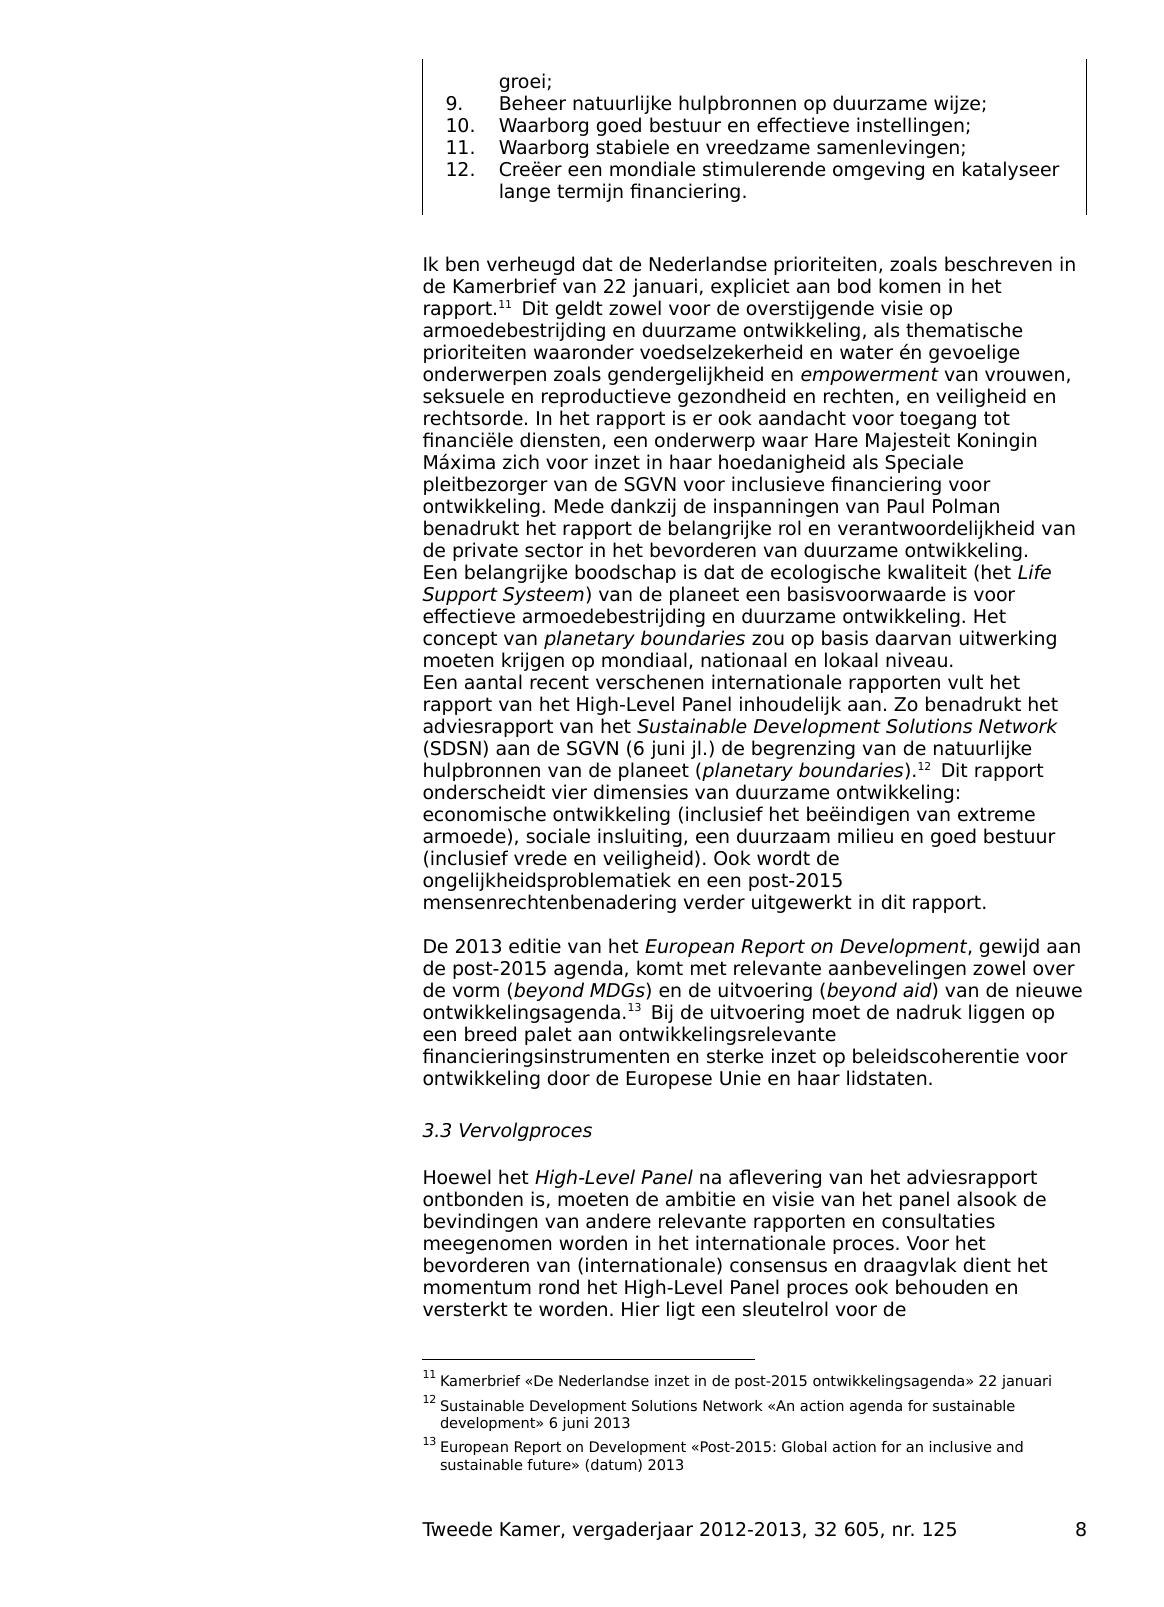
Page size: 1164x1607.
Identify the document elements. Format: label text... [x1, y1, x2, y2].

text Een belangrijke boodschap is dat de ecologische kwaliteit (het Life Support Systeem) van de planeet een basisvoorwaarde is voor effectieve armoedebestrijding en duurzame ontwikkeling. Het concept van planetary boundaries zou op basis daarvan uitwerking moeten krijgen op mondiaal, nationaal en lokaal niveau. [422, 562, 1087, 672]
text Ik ben verheugd dat de Nederlandse prioriteiten, zoals beschreven in de Kamerbrief van 22 januari, expliciet aan bod komen in het rapport. Dit geldt zowel voor de overstijgende visie op armoedebestrijding en duurzame ontwikkeling, als thematische prioriteiten waaronder voedselzekerheid en water én gevoelige onderwerpen zoals gendergelijkheid en empowerment van vrouwen, seksuele en reproductieve gezondheid en rechten, en veiligheid en rechtsorde. In het rapport is er ook aandacht voor toegang tot financiële diensten, een onderwerp waar Hare Majesteit Koningin Máxima zich voor inzet in haar hoedanigheid als Speciale pleitbezorger van de SGVN voor inclusieve financiering voor ontwikkeling. Mede dankzij de inspanningen van Paul Polman benadrukt het rapport de belangrijke rol en verantwoordelijkheid van de private sector in het bevorderen van duurzame ontwikkeling. [422, 254, 1087, 562]
text European Report on Development «Post-2015: Global action for an inclusive and sustainable future» (datum) 2013 [422, 1435, 1087, 1474]
subtitle 3.3 Vervolgproces [422, 1120, 1087, 1142]
text Kamerbrief «De Nederlandse inzet in de post-2015 ontwikkelingsagenda» 22 januari [422, 1368, 1087, 1391]
text De 2013 editie van het European Report on Development, gewijd aan de post-2015 agenda, komt met relevante aanbevelingen zowel over de vorm (beyond MDGs) en de uitvoering (beyond aid) van de nieuwe ontwikkelingsagenda. Bij de uitvoering moet de nadruk liggen op een breed palet aan ontwikkelingsrelevante financieringsinstrumenten en sterke inzet op beleidscoherentie voor ontwikkeling door de Europese Unie en haar lidstaten. [422, 936, 1087, 1090]
text Een aantal recent verschenen internationale rapporten vult het rapport van het High-Level Panel inhoudelijk aan. Zo benadrukt het adviesrapport van het Sustainable Development Solutions Network (SDSN) aan de SGVN (6 juni jl.) de begrenzing van de natuurlijke hulpbronnen van de planeet (planetary boundaries). Dit rapport onderscheidt vier dimensies van duurzame ontwikkeling: economische ontwikkeling (inclusief het beëindigen van extreme armoede), sociale insluiting, een duurzaam milieu en goed bestuur (inclusief vrede en veiligheid). Ook wordt de ongelijkheidsproblematiek en een post-2015 mensenrechtenbenadering verder uitgewerkt in dit rapport. [422, 672, 1087, 914]
text Sustainable Development Solutions Network «An action agenda for sustainable development» 6 juni 2013 [422, 1393, 1087, 1432]
text Hoewel het High-Level Panel na aflevering van het adviesrapport ontbonden is, moeten de ambitie en visie van het panel alsook de bevindingen van andere relevante rapporten en consultaties meegenomen worden in het internationale proces. Voor het bevorderen van (internationale) consensus en draagvlak dient het momentum rond het High-Level Panel proces ook behouden en versterkt te worden. Hier ligt een sleutelrol voor de [422, 1167, 1087, 1321]
table_header groei; 9. Beheer natuurlijke hulpbronnen op duurzame wijze; 10. Waarborg goed bestuur en effectieve instellingen; 11. Waarborg stabiele en vreedzame samenlevingen; 12. Creëer een mondiale stimulerende omgeving en katalyseer lange termijn financiering. [423, 59, 1086, 214]
